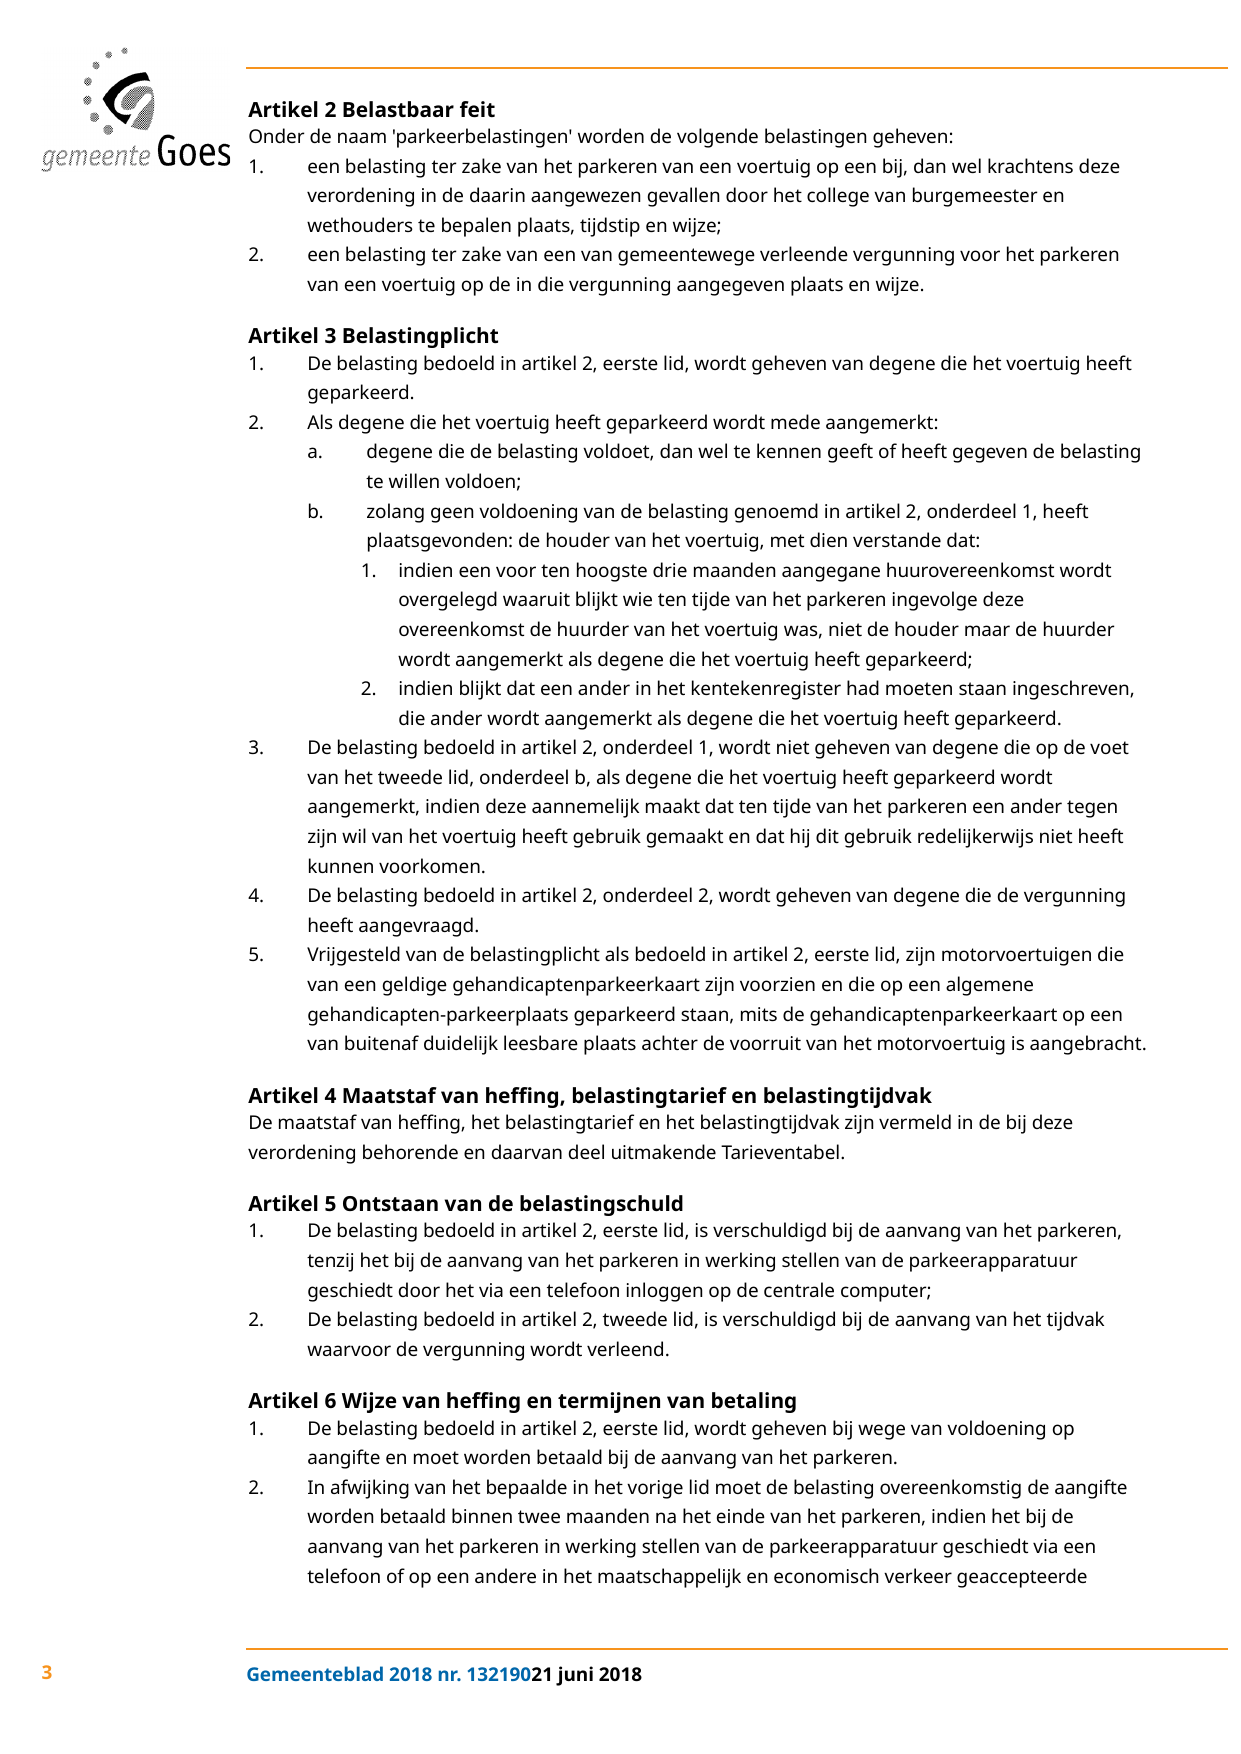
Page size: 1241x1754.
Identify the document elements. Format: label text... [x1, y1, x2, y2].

text De maatstaf van heffing, het belastingtarief en het belastingtijdvak zijn vermeld in de bij deze verordening behorende en daarvan deel uitmakende Tarieventabel. [248, 1109, 1152, 1164]
list indien een voor ten hoogste drie maanden aangegane huurovereenkomst wordt overgelegd waaruit blijkt wie ten tijde van het parkeren ingevolge deze overeenkomst de huurder van het voertuig was, niet de houder maar de huurder wordt aangemerkt als degene die het voertuig heeft geparkeerd; [361, 557, 1152, 672]
text Onder de naam 'parkeerbelastingen' worden de volgende belastingen geheven: [248, 123, 1152, 149]
text Artikel 3 Belastingplicht [248, 322, 1152, 350]
text Artikel 4 Maatstaf van heffing, belastingtarief en belastingtijdvak [248, 1081, 1152, 1109]
list De belasting bedoeld in artikel 2, onderdeel 1, wordt niet geheven van degene die op de voet van het tweede lid, onderdeel b, als degene die het voertuig heeft geparkeerd wordt aangemerkt, indien deze aannemelijk maakt dat ten tijde van het parkeren een ander tegen zijn wil van het voertuig heeft gebruik gemaakt en dat hij dit gebruik redelijkerwijs niet heeft kunnen voorkomen. [248, 734, 1152, 879]
list In afwijking van het bepaalde in het vorige lid moet de belasting overeenkomstig de aangifte worden betaald binnen twee maanden na het einde van het parkeren, indien het bij de aanvang van het parkeren in werking stellen van de parkeerapparatuur geschiedt via een telefoon of op een andere in het maatschappelijk en economisch verkeer geaccepteerde [248, 1474, 1152, 1588]
list De belasting bedoeld in artikel 2, eerste lid, wordt geheven bij wege van voldoening op aangifte en moet worden betaald bij de aanvang van het parkeren. [248, 1415, 1152, 1470]
text Artikel 6 Wijze van heffing en termijnen van betaling [248, 1386, 1152, 1415]
text Artikel 2 Belastbaar feit [248, 95, 1152, 123]
text Artikel 5 Ontstaan van de belastingschuld [248, 1189, 1152, 1218]
list De belasting bedoeld in artikel 2, eerste lid, is verschuldigd bij de aanvang van het parkeren, tenzij het bij de aanvang van het parkeren in werking stellen van de parkeerapparatuur geschiedt door het via een telefoon inloggen op de centrale computer; [248, 1218, 1152, 1303]
list De belasting bedoeld in artikel 2, eerste lid, wordt geheven van degene die het voertuig heeft geparkeerd. [248, 350, 1152, 405]
list degene die de belasting voldoet, dan wel te kennen geeft of heeft gegeven de belasting te willen voldoen; [307, 439, 1152, 494]
list De belasting bedoeld in artikel 2, tweede lid, is verschuldigd bij de aanvang van het tijdvak waarvoor de vergunning wordt verleend. [248, 1306, 1152, 1362]
picture [41, 47, 231, 172]
list Als degene die het voertuig heeft geparkeerd wordt mede aangemerkt: [248, 409, 1152, 435]
list Vrijgesteld van de belastingplicht als bedoeld in artikel 2, eerste lid, zijn motorvoertuigen die van een geldige gehandicaptenparkeerkaart zijn voorzien en die op een algemene gehandicapten-parkeerplaats geparkeerd staan, mits de gehandicaptenparkeerkaart op een van buitenaf duidelijk leesbare plaats achter de voorruit van het motorvoertuig is aangebracht. [248, 942, 1152, 1056]
list indien blijkt dat een ander in het kentekenregister had moeten staan ingeschreven, die ander wordt aangemerkt als degene die het voertuig heeft geparkeerd. [361, 675, 1152, 731]
list De belasting bedoeld in artikel 2, onderdeel 2, wordt geheven van degene die de vergunning heeft aangevraagd. [248, 882, 1152, 938]
list een belasting ter zake van een van gemeentewege verleende vergunning voor het parkeren van een voertuig op de in die vergunning aangegeven plaats en wijze. [248, 242, 1152, 297]
list zolang geen voldoening van de belasting genoemd in artikel 2, onderdeel 1, heeft plaatsgevonden: de houder van het voertuig, met dien verstande dat: [307, 498, 1152, 553]
list een belasting ter zake van het parkeren van een voertuig op een bij, dan wel krachtens deze verordening in de daarin aangewezen gevallen door het college van burgemeester en wethouders te bepalen plaats, tijdstip en wijze; [248, 153, 1152, 238]
